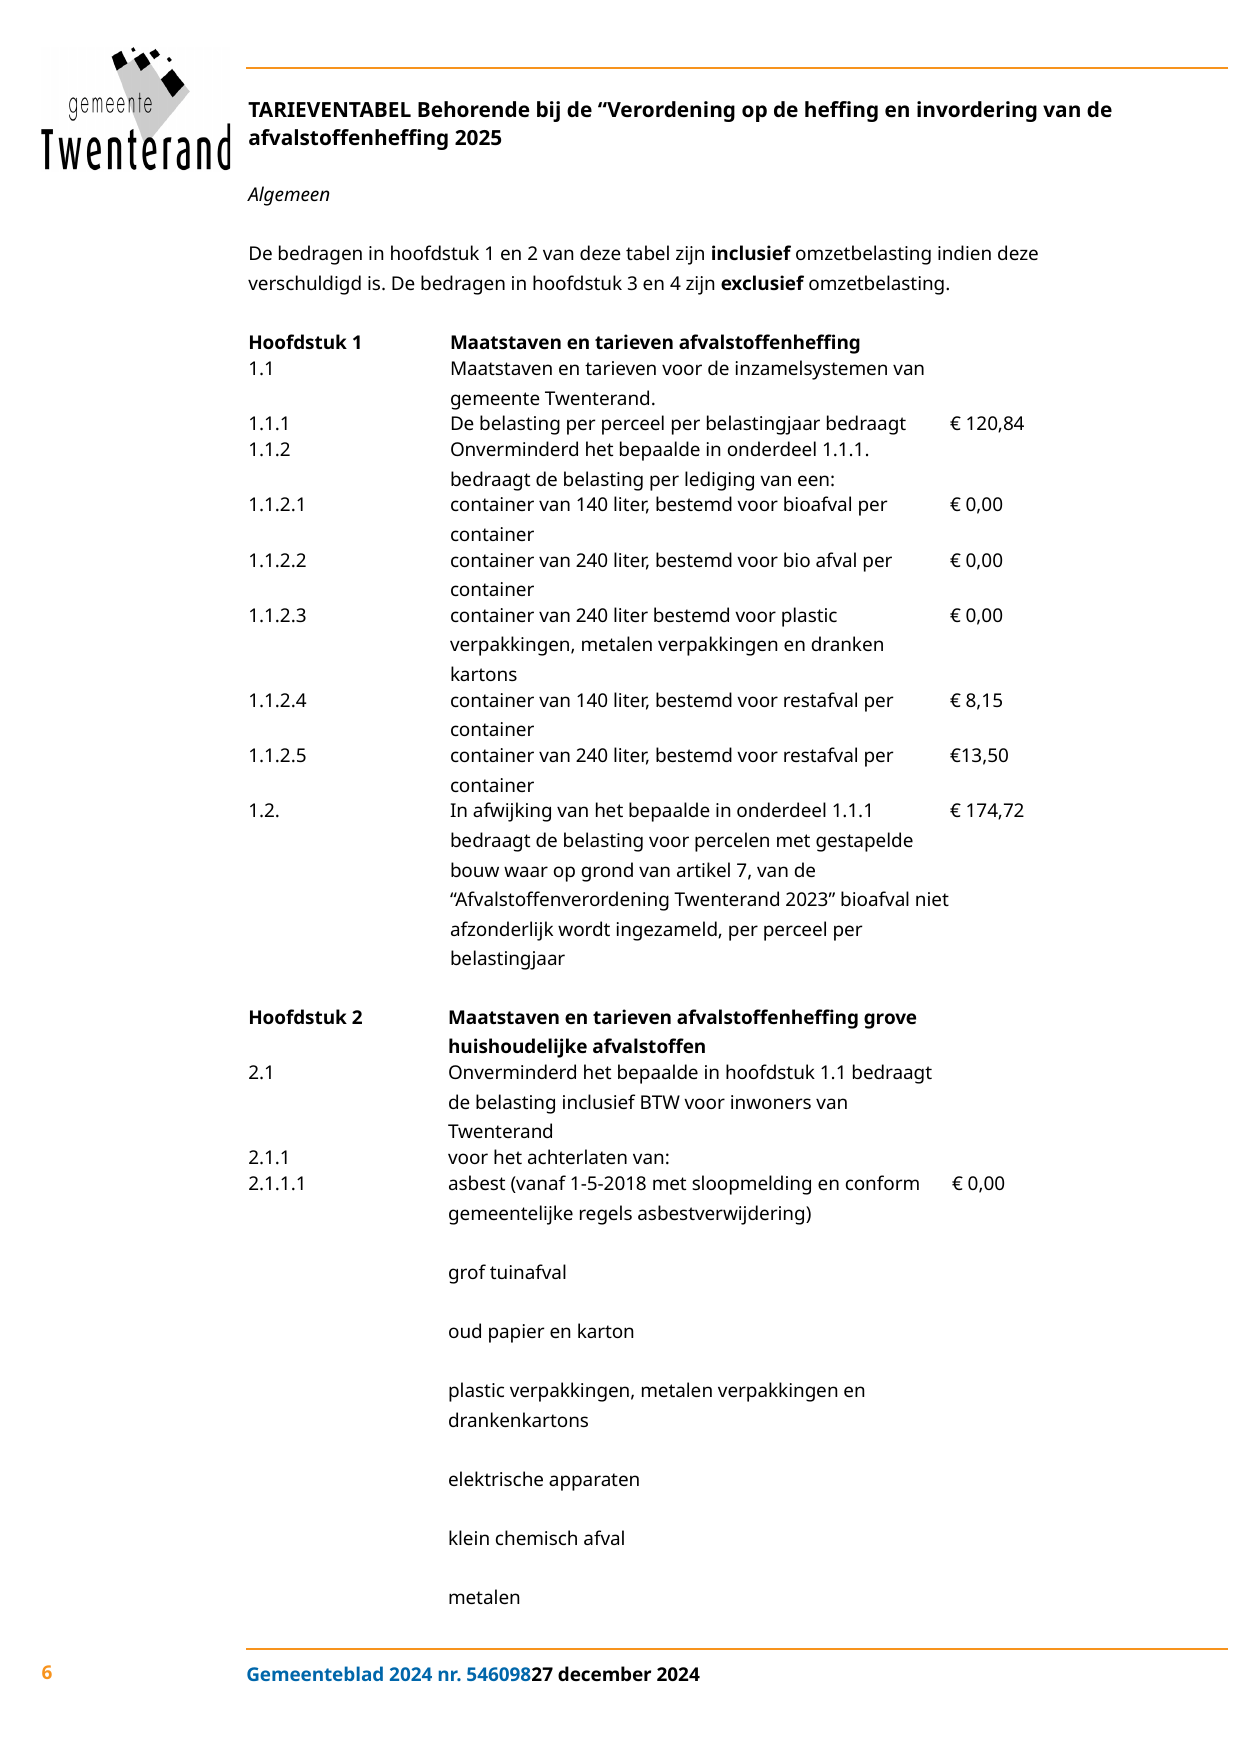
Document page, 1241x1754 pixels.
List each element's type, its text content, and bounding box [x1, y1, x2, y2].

table_cell Maatstaven en tarieven voor de inzamelsystemen van gemeente Twenterand. [450, 355, 950, 410]
table_cell container van 140 liter, bestemd voor bioafval per container [450, 491, 950, 547]
table_cell €13,50 [950, 742, 1152, 798]
table_header Maatstaven en tarieven afvalstoffenheffing grove huishoudelijke afvalstoffen [448, 1004, 952, 1059]
table_cell 1.1.2 [248, 436, 450, 491]
table_cell 1.2. [248, 798, 450, 971]
table_cell In afwijking van het bepaalde in onderdeel 1.1.1 bedraagt de belasting voor percelen met gestapelde bouw waar op grond van artikel 7, van de “Afvalstoffenverordening Twenterand 2023” bioafval niet afzonderlijk wordt ingezameld, per perceel per belastingjaar [450, 798, 950, 971]
table_cell 1.1 [248, 355, 450, 410]
table_cell voor het achterlaten van: [448, 1144, 952, 1170]
table_header Maatstaven en tarieven afvalstoffenheffing [450, 329, 950, 355]
table_cell 2.1.1.1 [248, 1170, 448, 1610]
table_cell 1.1.2.2 [248, 547, 450, 602]
table_cell container van 240 liter bestemd voor plastic verpakkingen, metalen verpakkingen en dranken kartons [450, 602, 950, 687]
table_cell [952, 1060, 1152, 1144]
table_cell € 0,00 [950, 602, 1152, 687]
table_cell € 0,00 [950, 547, 1152, 602]
table_cell 1.1.2.4 [248, 687, 450, 742]
table_cell 1.1.2.5 [248, 742, 450, 798]
table_cell 2.1.1 [248, 1144, 448, 1170]
table_header Hoofdstuk 1 [248, 329, 450, 355]
table_cell container van 240 liter, bestemd voor bio afval per container [450, 547, 950, 602]
table_cell € 0,00 [952, 1170, 1152, 1610]
table_cell Onverminderd het bepaalde in onderdeel 1.1.1. bedraagt de belasting per lediging van een: [450, 436, 950, 491]
table_cell asbest (vanaf 1-5-2018 met sloopmelding en conform gemeentelijke regels asbestverwijdering) grof tuinafval oud papier en karton plastic verpakkingen, metalen verpakkingen en drankenkartons elektrische apparaten klein chemisch afval metalen [448, 1170, 952, 1610]
table_cell [952, 1144, 1152, 1170]
text De bedragen in hoofdstuk 1 en 2 van deze tabel zijn inclusief omzetbelasting indien deze verschuldigd is. De bedragen in hoofdstuk 3 en 4 zijn exclusief omzetbelasting. [248, 241, 1152, 296]
table_cell € 8,15 [950, 687, 1152, 742]
text Algemeen [248, 181, 1152, 207]
table_cell 1.1.2.1 [248, 491, 450, 547]
table_cell container van 140 liter, bestemd voor restafval per container [450, 687, 950, 742]
table_cell 2.1 [248, 1060, 448, 1144]
table_cell 1.1.2.3 [248, 602, 450, 687]
table_cell € 0,00 [950, 491, 1152, 547]
table_cell container van 240 liter, bestemd voor restafval per container [450, 742, 950, 798]
table_header Hoofdstuk 2 [248, 1004, 448, 1059]
table_cell 1.1.1 [248, 410, 450, 436]
table_cell [950, 355, 1152, 410]
table_cell De belasting per perceel per belastingjaar bedraagt [450, 410, 950, 436]
table_header [950, 329, 1152, 355]
table_header [952, 1004, 1152, 1059]
picture [41, 47, 231, 172]
table_cell € 120,84 [950, 410, 1152, 436]
table_cell [950, 436, 1152, 491]
text TARIEVENTABEL Behorende bij de “Verordening op de heffing en invordering van de afvalstoffenheffing 2025 [248, 95, 1152, 152]
table_cell € 174,72 [950, 798, 1152, 971]
table_cell Onverminderd het bepaalde in hoofdstuk 1.1 bedraagt de belasting inclusief BTW voor inwoners van Twenterand [448, 1060, 952, 1144]
